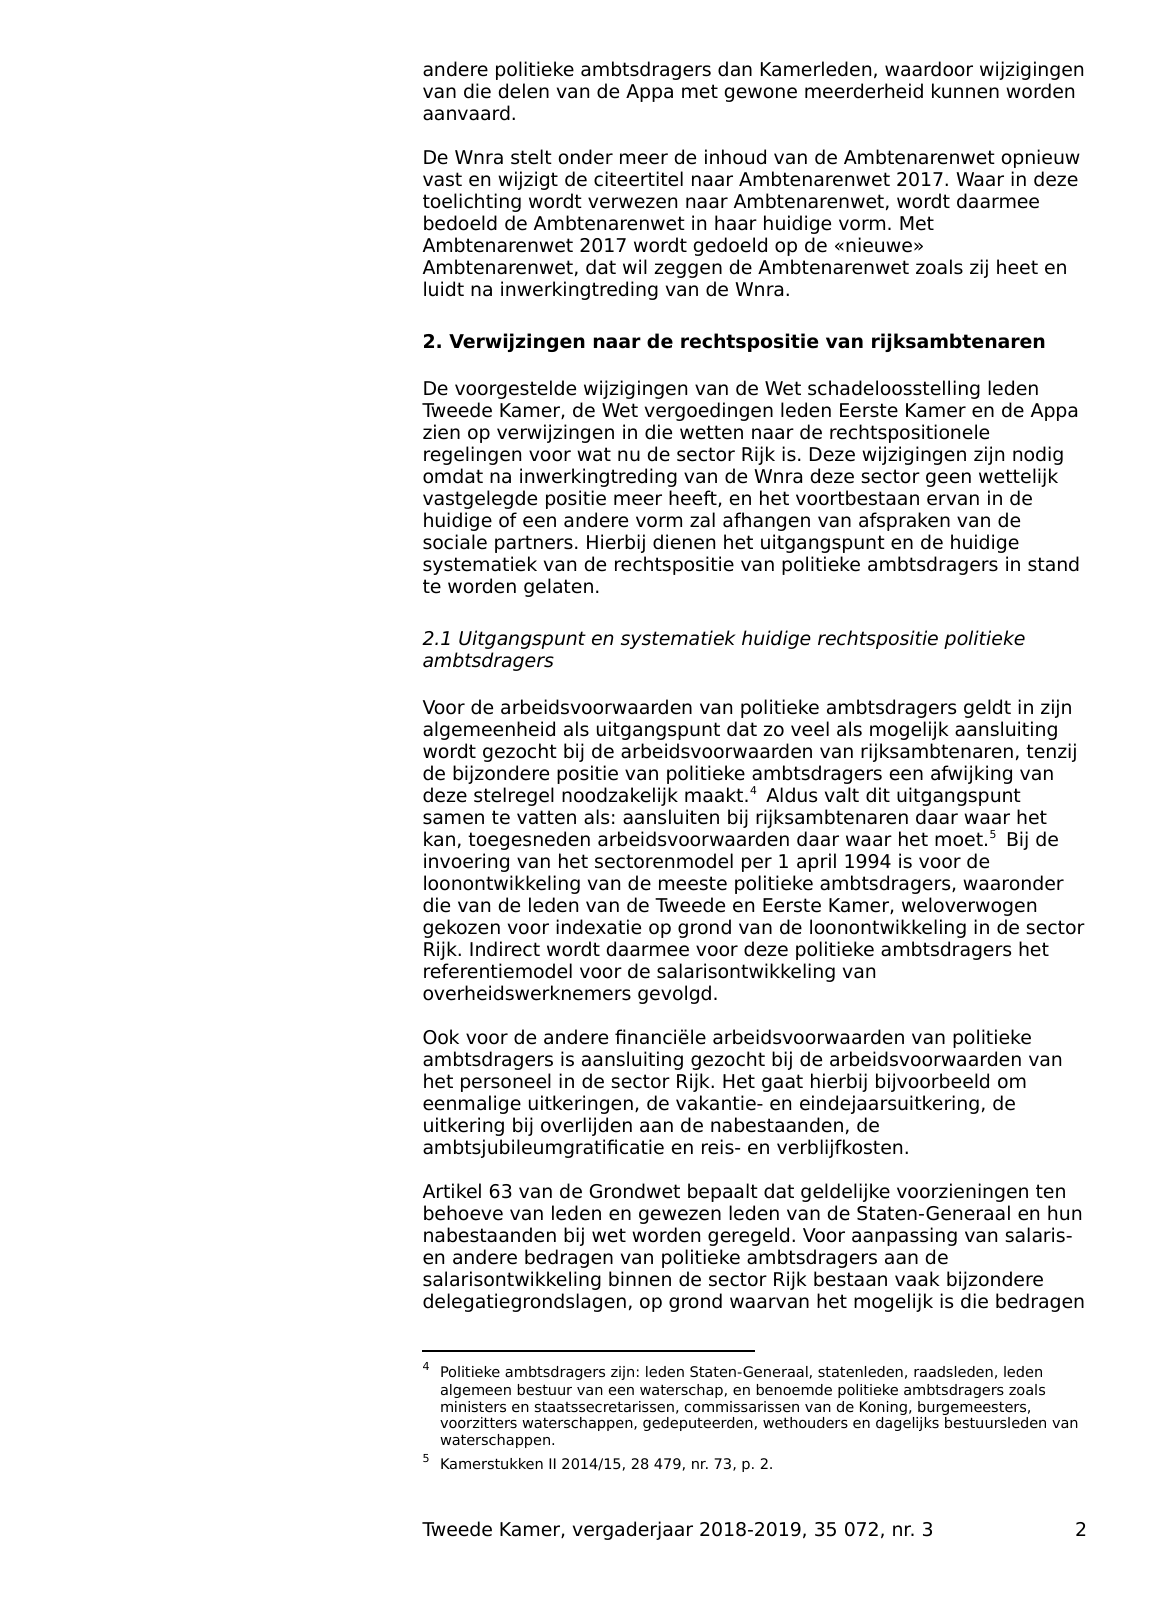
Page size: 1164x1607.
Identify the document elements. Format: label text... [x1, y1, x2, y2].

subtitle 2.1 Uitgangspunt en systematiek huidige rechtspositie politieke ambtsdragers [422, 628, 1087, 672]
text Kamerstukken II 2014/15, 28 479, nr. 73, p. 2. [422, 1452, 1087, 1474]
text De voorgestelde wijzigingen van de Wet schadeloosstelling leden Tweede Kamer, de Wet vergoedingen leden Eerste Kamer en de Appa zien op verwijzingen in die wetten naar de rechtspositionele regelingen voor wat nu de sector Rijk is. Deze wijzigingen zijn nodig omdat na inwerkingtreding van de Wnra deze sector geen wettelijk vastgelegde positie meer heeft, en het voortbestaan ervan in de huidige of een andere vorm zal afhangen van afspraken van de sociale partners. Hierbij dienen het uitgangspunt en de huidige systematiek van de rechtspositie van politieke ambtsdragers in stand te worden gelaten. [422, 378, 1087, 598]
text Voor de arbeidsvoorwaarden van politieke ambtsdragers geldt in zijn algemeenheid als uitgangspunt dat zo veel als mogelijk aansluiting wordt gezocht bij de arbeidsvoorwaarden van rijksambtenaren, tenzij de bijzondere positie van politieke ambtsdragers een afwijking van deze stelregel noodzakelijk maakt. Aldus valt dit uitgangspunt samen te vatten als: aansluiten bij rijksambtenaren daar waar het kan, toegesneden arbeidsvoorwaarden daar waar het moet. Bij de invoering van het sectorenmodel per 1 april 1994 is voor de loonontwikkeling van de meeste politieke ambtsdragers, waaronder die van de leden van de Tweede en Eerste Kamer, weloverwogen gekozen voor indexatie op grond van de loonontwikkeling in de sector Rijk. Indirect wordt daarmee voor deze politieke ambtsdragers het referentiemodel voor de salarisontwikkeling van overheidswerknemers gevolgd. [422, 697, 1087, 1004]
text Politieke ambtsdragers zijn: leden Staten-Generaal, statenleden, raadsleden, leden algemeen bestuur van een waterschap, en benoemde politieke ambtsdragers zoals ministers en staatssecretarissen, commissarissen van de Koning, burgemeesters, voorzitters waterschappen, gedeputeerden, wethouders en dagelijks bestuursleden van waterschappen. [422, 1360, 1087, 1449]
text De Wnra stelt onder meer de inhoud van de Ambtenarenwet opnieuw vast en wijzigt de citeertitel naar Ambtenarenwet 2017. Waar in deze toelichting wordt verwezen naar Ambtenarenwet, wordt daarmee bedoeld de Ambtenarenwet in haar huidige vorm. Met Ambtenarenwet 2017 wordt gedoeld op de «nieuwe» Ambtenarenwet, dat wil zeggen de Ambtenarenwet zoals zij heet en luidt na inwerkingtreding van de Wnra. [422, 147, 1087, 301]
subtitle 2. Verwijzingen naar de rechtspositie van rijksambtenaren [422, 331, 1087, 353]
text Artikel 63 van de Grondwet bepaalt dat geldelijke voorzieningen ten behoeve van leden en gewezen leden van de Staten-Generaal en hun nabestaanden bij wet worden geregeld. Voor aanpassing van salaris- en andere bedragen van politieke ambtsdragers aan de salarisontwikkeling binnen de sector Rijk bestaan vaak bijzondere delegatiegrondslagen, op grond waarvan het mogelijk is die bedragen [422, 1181, 1087, 1313]
text Ook voor de andere financiële arbeidsvoorwaarden van politieke ambtsdragers is aansluiting gezocht bij de arbeidsvoorwaarden van het personeel in de sector Rijk. Het gaat hierbij bijvoorbeeld om eenmalige uitkeringen, de vakantie- en eindejaarsuitkering, de uitkering bij overlijden aan de nabestaanden, de ambtsjubileumgratificatie en reis- en verblijfkosten. [422, 1027, 1087, 1158]
text andere politieke ambtsdragers dan Kamerleden, waardoor wijzigingen van die delen van de Appa met gewone meerderheid kunnen worden aanvaard. [422, 59, 1087, 125]
